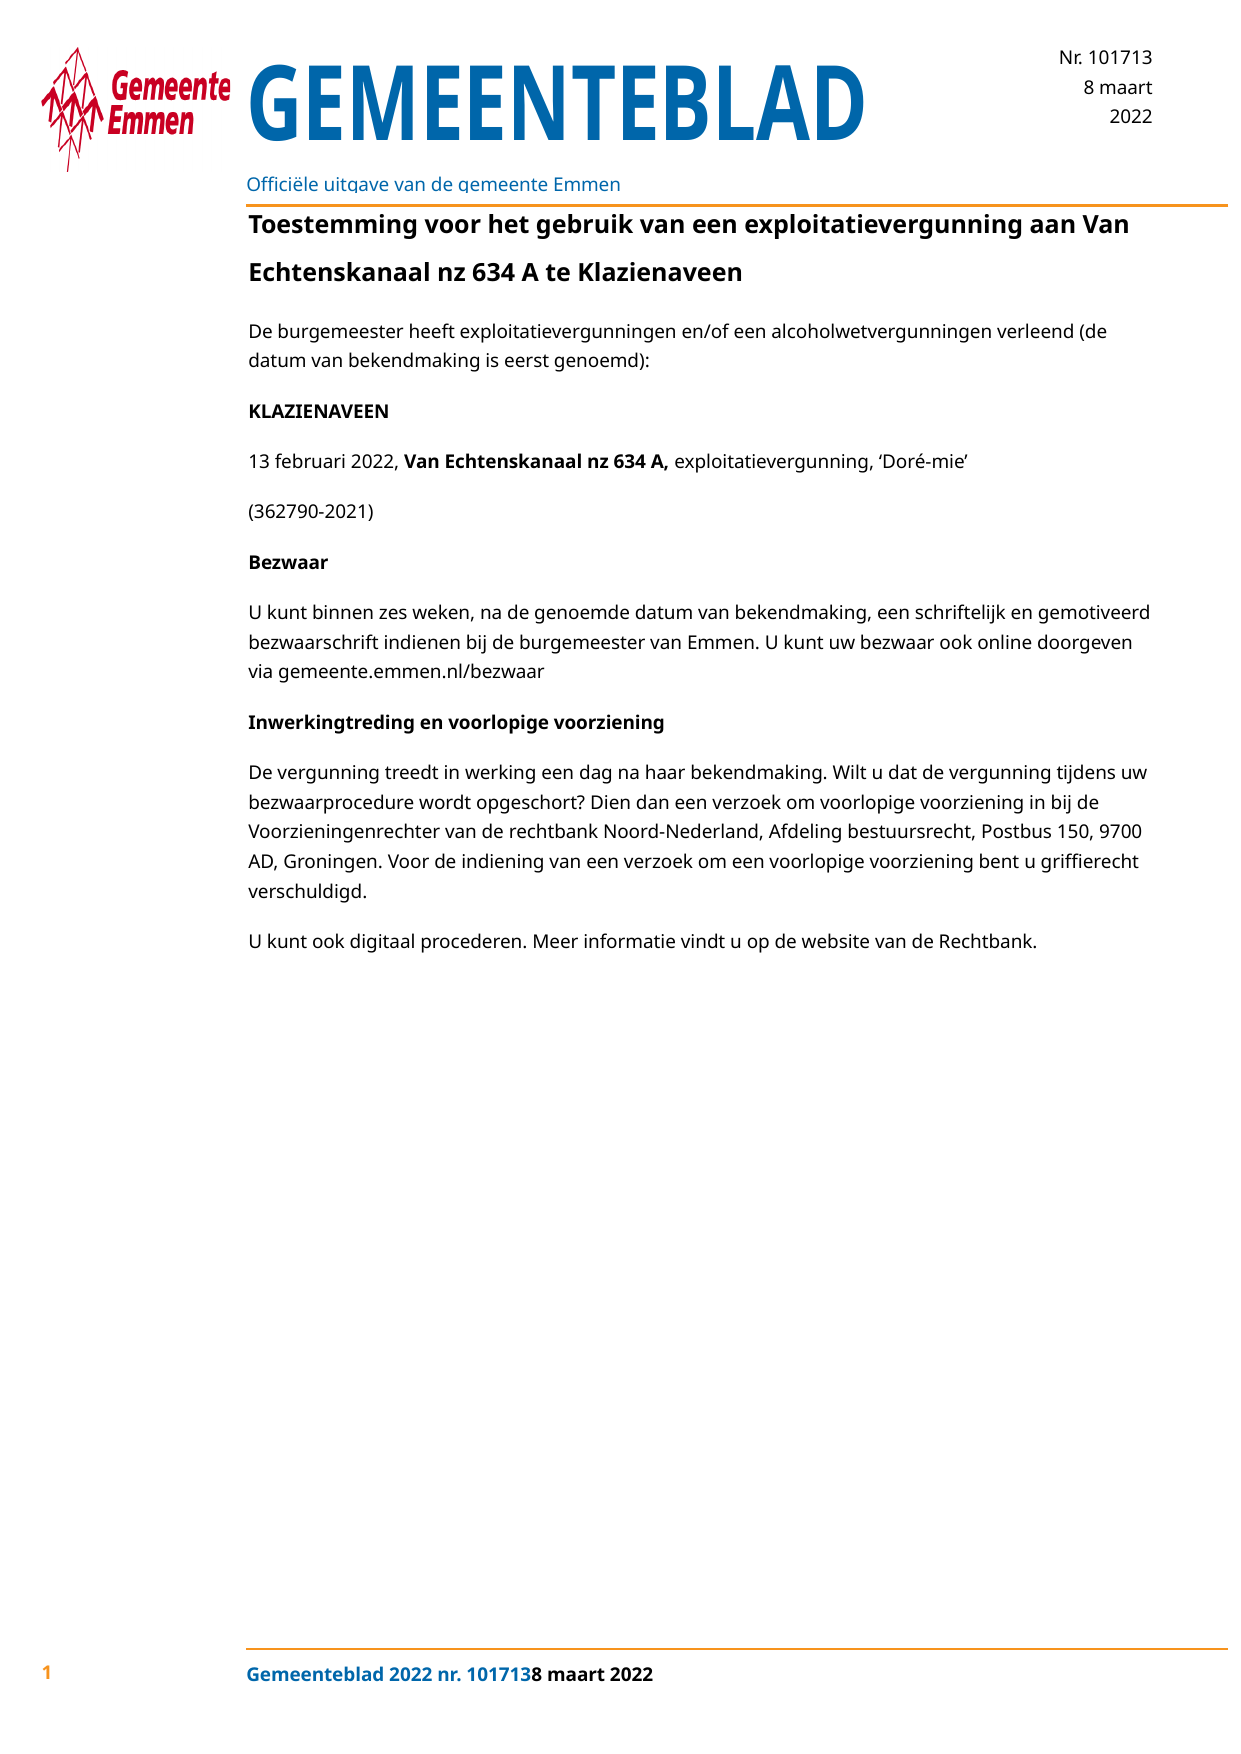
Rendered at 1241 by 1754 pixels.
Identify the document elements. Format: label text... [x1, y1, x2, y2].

text De burgemeester heeft exploitatievergunningen en/of een alcoholwetvergunningen verleend (de datum van bekendmaking is eerst genoemd): [248, 318, 1152, 373]
text (362790-2021) [248, 499, 1152, 524]
text Toestemming voor het gebruik van een exploitatievergunning aan Van Echtenskanaal nz 634 A te Klazienaveen [248, 207, 1152, 288]
text U kunt binnen zes weken, na de genoemde datum van bekendmaking, een schriftelijk en gemotiveerd bezwaarschrift indienen bij de burgemeester van Emmen. U kunt uw bezwaar ook online doorgeven via gemeente.emmen.nl/bezwaar [248, 599, 1152, 684]
text Bezwaar [248, 549, 1152, 575]
text Inwerkingtreding en voorlopige voorziening [248, 709, 1152, 735]
text U kunt ook digitaal procederen. Meer informatie vindt u op de website van de Rechtbank. [248, 928, 1152, 954]
text KLAZIENAVEEN [248, 398, 1152, 424]
text De vergunning treedt in werking een dag na haar bekendmaking. Wilt u dat de vergunning tijdens uw bezwaarprocedure wordt opgeschort? Dien dan een verzoek om voorlopige voorziening in bij de Voorzieningenrechter van de rechtbank Noord-Nederland, Afdeling bestuursrecht, Postbus 150, 9700 AD, Groningen. Voor de indiening van een verzoek om een voorlopige voorziening bent u griffierecht verschuldigd. [248, 759, 1152, 904]
text 13 februari 2022, Van Echtenskanaal nz 634 A, exploitatievergunning, ‘Doré-mie’ [248, 448, 1152, 474]
picture [41, 47, 231, 172]
